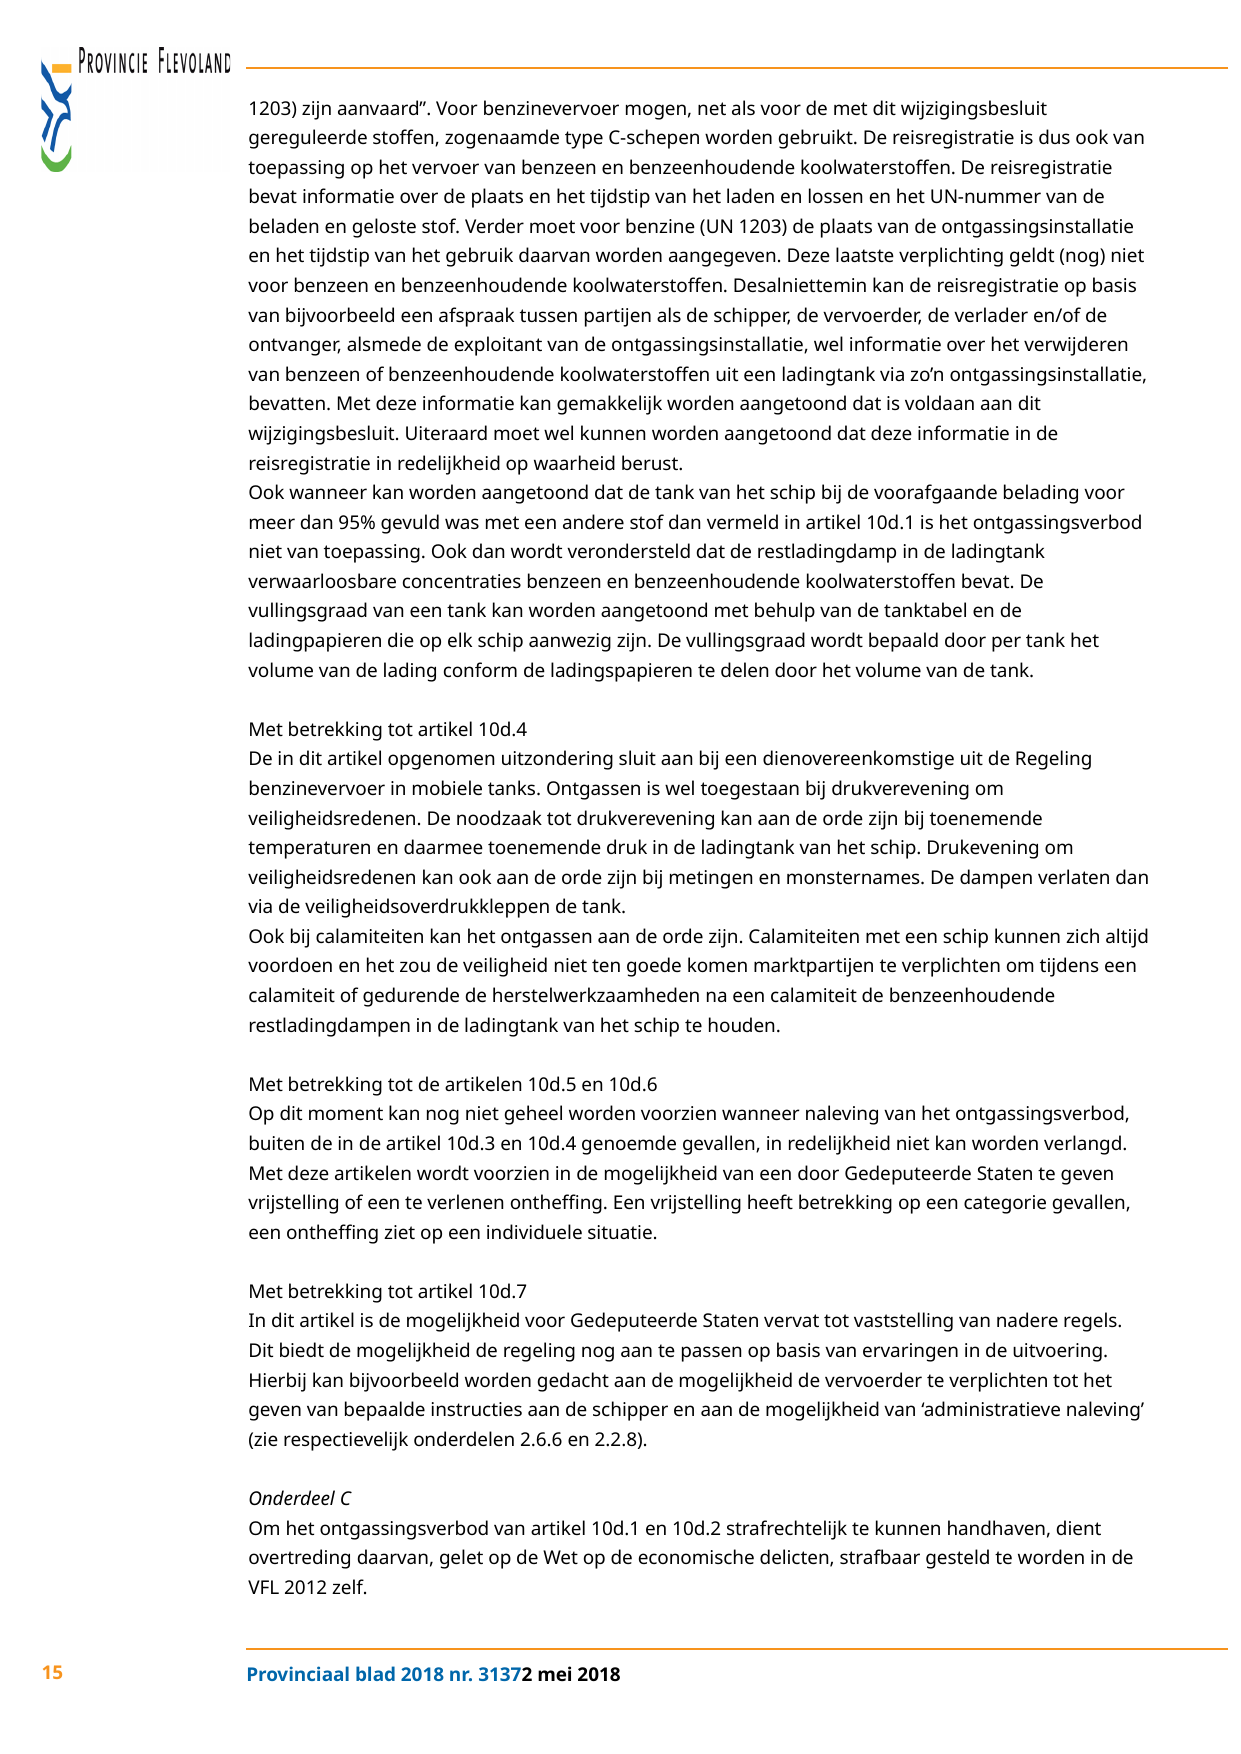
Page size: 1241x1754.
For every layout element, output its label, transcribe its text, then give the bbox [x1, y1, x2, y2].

text Onderdeel C [248, 1485, 1152, 1511]
text 1203) zijn aanvaard”. Voor benzinevervoer mogen, net als voor de met dit wijzigingsbesluit gereguleerde stoffen, zogenaamde type C-schepen worden gebruikt. De reisregistratie is dus ook van toepassing op het vervoer van benzeen en benzeenhoudende koolwaterstoffen. De reisregistratie bevat informatie over de plaats en het tijdstip van het laden en lossen en het UN-nummer van de beladen en geloste stof. Verder moet voor benzine (UN 1203) de plaats van de ontgassingsinstallatie en het tijdstip van het gebruik daarvan worden aangegeven. Deze laatste verplichting geldt (nog) niet voor benzeen en benzeenhoudende koolwaterstoffen. Desalniettemin kan de reisregistratie op basis van bijvoorbeeld een afspraak tussen partijen als de schipper, de vervoerder, de verlader en/of de ontvanger, alsmede de exploitant van de ontgassingsinstallatie, wel informatie over het verwijderen van benzeen of benzeenhoudende koolwaterstoffen uit een ladingtank via zo’n ontgassingsinstallatie, bevatten. Met deze informatie kan gemakkelijk worden aangetoond dat is voldaan aan dit wijzigingsbesluit. Uiteraard moet wel kunnen worden aangetoond dat deze informatie in de reisregistratie in redelijkheid op waarheid berust. [248, 95, 1152, 476]
text Met betrekking tot de artikelen 10d.5 en 10d.6 [248, 1071, 1152, 1097]
text Ook wanneer kan worden aangetoond dat de tank van het schip bij de voorafgaande belading voor meer dan 95% gevuld was met een andere stof dan vermeld in artikel 10d.1 is het ontgassingsverbod niet van toepassing. Ook dan wordt verondersteld dat de restladingdamp in de ladingtank verwaarloosbare concentraties benzeen en benzeenhoudende koolwaterstoffen bevat. De vullingsgraad van een tank kan worden aangetoond met behulp van de tanktabel en de ladingpapieren die op elk schip aanwezig zijn. De vullingsgraad wordt bepaald door per tank het volume van de lading conform de ladingspapieren te delen door het volume van de tank. [248, 479, 1152, 683]
text Op dit moment kan nog niet geheel worden voorzien wanneer naleving van het ontgassingsverbod, buiten de in de artikel 10d.3 en 10d.4 genoemde gevallen, in redelijkheid niet kan worden verlangd. Met deze artikelen wordt voorzien in de mogelijkheid van een door Gedeputeerde Staten te geven vrijstelling of een te verlenen ontheffing. Een vrijstelling heeft betrekking op een categorie gevallen, een ontheffing ziet op een individuele situatie. [248, 1101, 1152, 1245]
picture [41, 47, 231, 172]
text Om het ontgassingsverbod van artikel 10d.1 en 10d.2 strafrechtelijk te kunnen handhaven, dient overtreding daarvan, gelet op de Wet op de economische delicten, strafbaar gesteld te worden in de VFL 2012 zelf. [248, 1515, 1152, 1600]
text Met betrekking tot artikel 10d.7 [248, 1278, 1152, 1304]
text In dit artikel is de mogelijkheid voor Gedeputeerde Staten vervat tot vaststelling van nadere regels. Dit biedt de mogelijkheid de regeling nog aan te passen op basis van ervaringen in de uitvoering. Hierbij kan bijvoorbeeld worden gedacht aan de mogelijkheid de vervoerder te verplichten tot het geven van bepaalde instructies aan de schipper en aan de mogelijkheid van ‘administratieve naleving’ (zie respectievelijk onderdelen 2.6.6 en 2.2.8). [248, 1308, 1152, 1452]
text De in dit artikel opgenomen uitzondering sluit aan bij een dienovereenkomstige uit de Regeling benzinevervoer in mobiele tanks. Ontgassen is wel toegestaan bij drukverevening om veiligheidsredenen. De noodzaak tot drukverevening kan aan de orde zijn bij toenemende temperaturen en daarmee toenemende druk in de ladingtank van het schip. Drukevening om veiligheidsredenen kan ook aan de orde zijn bij metingen en monsternames. De dampen verlaten dan via de veiligheidsoverdrukkleppen de tank. [248, 746, 1152, 919]
text Met betrekking tot artikel 10d.4 [248, 716, 1152, 742]
text Ook bij calamiteiten kan het ontgassen aan de orde zijn. Calamiteiten met een schip kunnen zich altijd voordoen en het zou de veiligheid niet ten goede komen marktpartijen te verplichten om tijdens een calamiteit of gedurende de herstelwerkzaamheden na een calamiteit de benzeenhoudende restladingdampen in de ladingtank van het schip te houden. [248, 923, 1152, 1038]
